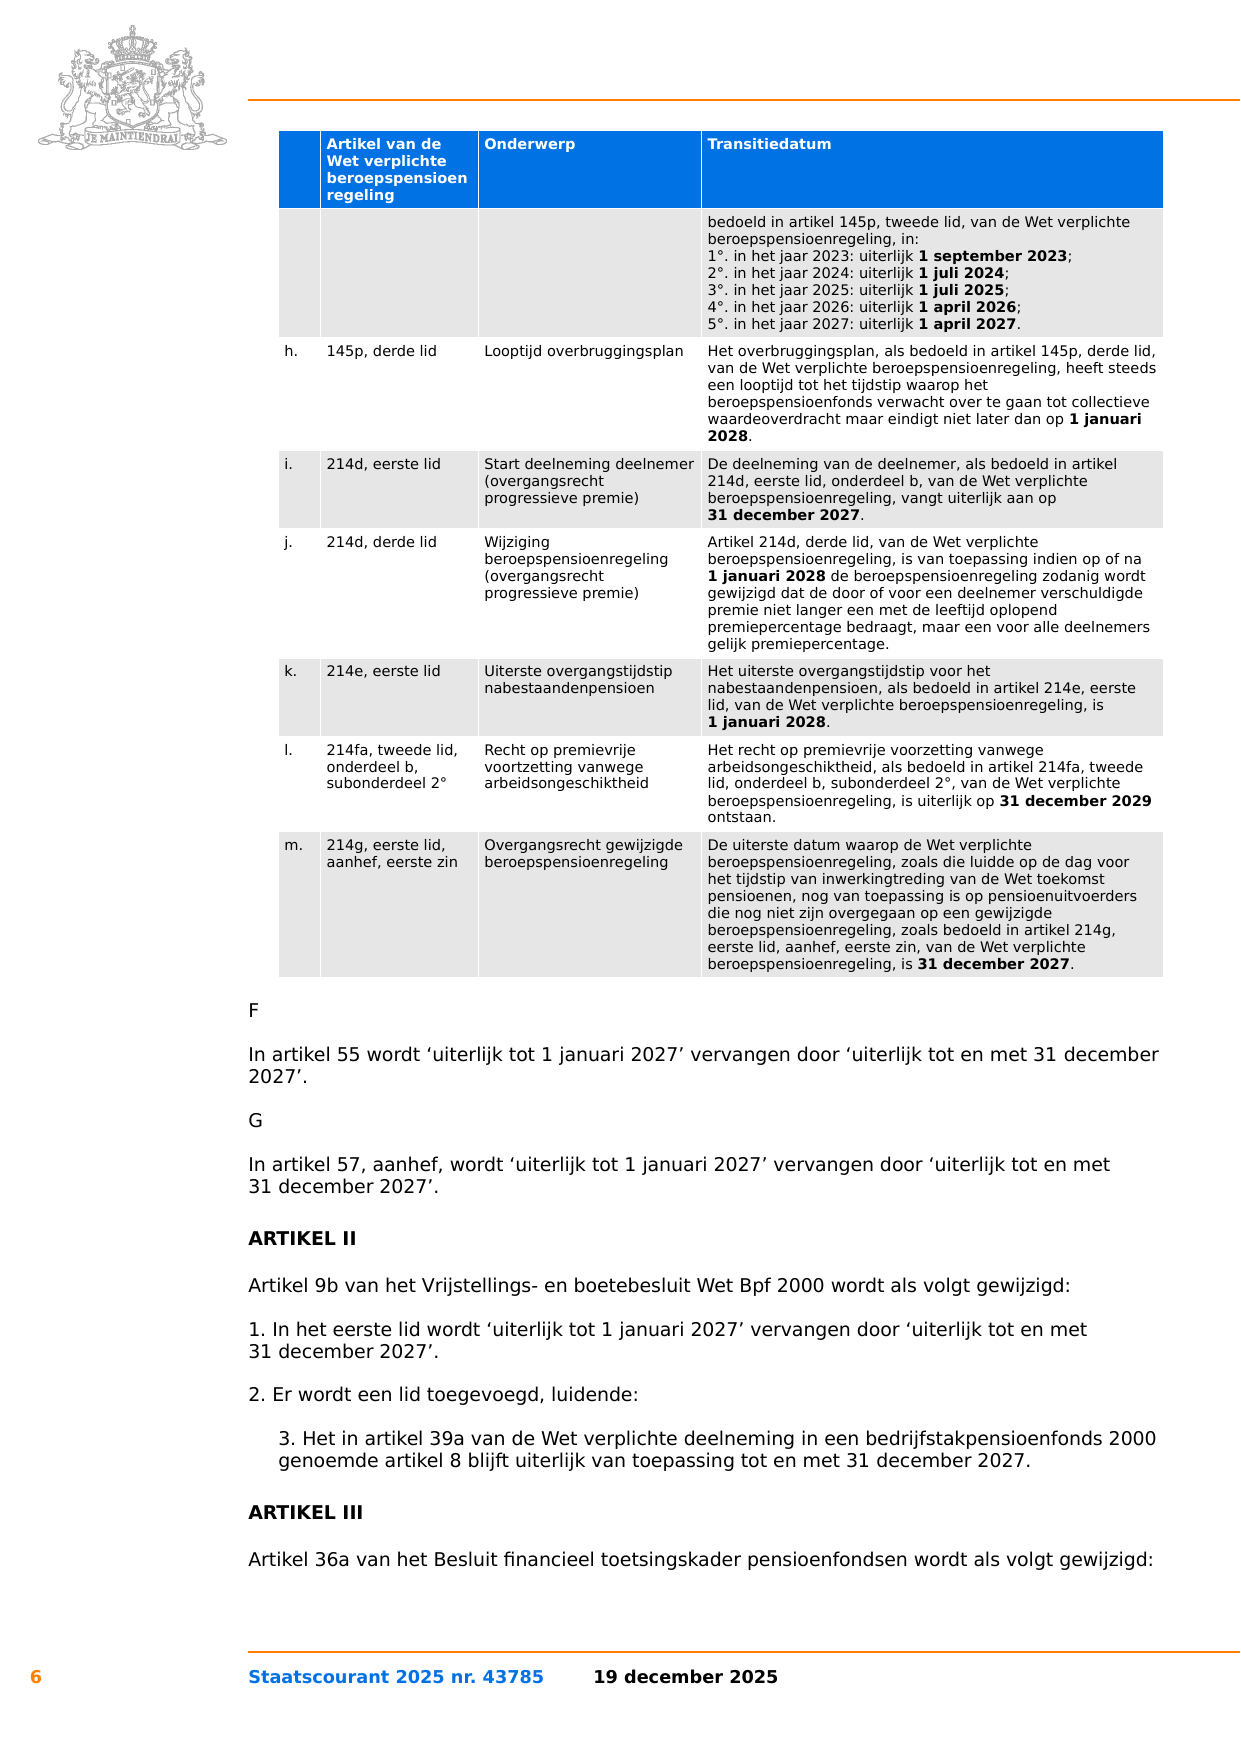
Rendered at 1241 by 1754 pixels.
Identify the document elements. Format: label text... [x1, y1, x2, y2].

table_cell k. [279, 659, 320, 736]
table_header Transitiedatum [702, 131, 1163, 208]
table_header Artikel van de Wet verplichte beroepspensioenregeling [321, 131, 478, 208]
table_cell l. [279, 737, 320, 831]
table_cell Het uiterste overgangstijdstip voor het nabestaandenpensioen, als bedoeld in artikel 214e, eerste lid, van de Wet verplichte beroepspensioenregeling, is 1 januari 2028. [702, 659, 1163, 736]
table_cell h. [279, 339, 320, 450]
table_cell Uiterste overgangstijdstip nabestaandenpensioen [479, 659, 701, 736]
table_cell [279, 209, 320, 337]
table_header Onderwerp [479, 131, 701, 208]
table_cell Overgangsrecht gewijzigde beroepspensioenregeling [479, 832, 701, 977]
table_header [279, 131, 320, 208]
text In artikel 55 wordt ‘uiterlijk tot 1 januari 2027’ vervangen door ‘uiterlijk tot en met 31 december 2027’. [248, 1044, 1163, 1088]
table_cell Start deelneming deelnemer (overgangsrecht progressieve premie) [479, 451, 701, 528]
table_cell 145p, derde lid [321, 339, 478, 450]
table_cell j. [279, 529, 320, 657]
table_cell Het overbruggingsplan, als bedoeld in artikel 145p, derde lid, van de Wet verplichte beroepspensioenregeling, heeft steeds een looptijd tot het tijdstip waarop het beroepspensioenfonds verwacht over te gaan tot collectieve waardeoverdracht maar eindigt niet later dan op 1 januari 2028. [702, 339, 1163, 450]
table_cell De deelneming van de deelnemer, als bedoeld in artikel 214d, eerste lid, onderdeel b, van de Wet verplichte beroepspensioenregeling, vangt uiterlijk aan op 31 december 2027. [702, 451, 1163, 528]
table_cell [479, 209, 701, 337]
text 2. Er wordt een lid toegevoegd, luidende: [248, 1384, 1163, 1406]
table_cell bedoeld in artikel 145p, tweede lid, van de Wet verplichte beroepspensioenregeling, in: 1°. in het jaar 2023: uiterlijk 1 september 2023; 2°. in het jaar 2024: uiterlijk 1 juli 2024; 3°. in het jaar 2025: uiterlijk 1 juli 2025; 4°. in het jaar 2026: uiterlijk 1 april 2026; 5°. in het jaar 2027: uiterlijk 1 april 2027. [702, 209, 1163, 337]
table_cell i. [279, 451, 320, 528]
picture [38, 25, 227, 150]
table_cell Recht op premievrije voortzetting vanwege arbeidsongeschiktheid [479, 737, 701, 831]
table_cell 214d, eerste lid [321, 451, 478, 528]
table_cell Wijziging beroepspensioenregeling (overgangsrecht progressieve premie) [479, 529, 701, 657]
table_cell 214d, derde lid [321, 529, 478, 657]
text Artikel 36a van het Besluit financieel toetsingskader pensioenfondsen wordt als volgt gewijzigd: [248, 1549, 1163, 1571]
subtitle ARTIKEL III [248, 1502, 1163, 1524]
table_cell 214g, eerste lid, aanhef, eerste zin [321, 832, 478, 977]
table_cell 214e, eerste lid [321, 659, 478, 736]
table_cell Artikel 214d, derde lid, van de Wet verplichte beroepspensioenregeling, is van toepassing indien op of na 1 januari 2028 de beroepspensioenregeling zodanig wordt gewijzigd dat de door of voor een deelnemer verschuldigde premie niet langer een met de leeftijd oplopend premiepercentage bedraagt, maar een voor alle deelnemers gelijk premiepercentage. [702, 529, 1163, 657]
table_cell m. [279, 832, 320, 977]
text G [248, 1110, 1163, 1132]
table_cell De uiterste datum waarop de Wet verplichte beroepspensioenregeling, zoals die luidde op de dag voor het tijdstip van inwerkingtreding van de Wet toekomst pensioenen, nog van toepassing is op pensioenuitvoerders die nog niet zijn overgegaan op een gewijzigde beroepspensioenregeling, zoals bedoeld in artikel 214g, eerste lid, aanhef, eerste zin, van de Wet verplichte beroepspensioenregeling, is 31 december 2027. [702, 832, 1163, 977]
subtitle ARTIKEL II [248, 1228, 1163, 1250]
text 3. Het in artikel 39a van de Wet verplichte deelneming in een bedrijfstakpensioenfonds 2000 genoemde artikel 8 blijft uiterlijk van toepassing tot en met 31 december 2027. [278, 1428, 1163, 1472]
text 1. In het eerste lid wordt ‘uiterlijk tot 1 januari 2027’ vervangen door ‘uiterlijk tot en met 31 december 2027’. [248, 1318, 1163, 1362]
text F [248, 1000, 1163, 1022]
table_cell [321, 209, 478, 337]
table_cell Het recht op premievrije voorzetting vanwege arbeidsongeschiktheid, als bedoeld in artikel 214fa, tweede lid, onderdeel b, subonderdeel 2°, van de Wet verplichte beroepspensioenregeling, is uiterlijk op 31 december 2029 ontstaan. [702, 737, 1163, 831]
text Artikel 9b van het Vrijstellings- en boetebesluit Wet Bpf 2000 wordt als volgt gewijzigd: [248, 1275, 1163, 1297]
text In artikel 57, aanhef, wordt ‘uiterlijk tot 1 januari 2027’ vervangen door ‘uiterlijk tot en met 31 december 2027’. [248, 1154, 1163, 1198]
table_cell Looptijd overbruggingsplan [479, 339, 701, 450]
table_cell 214fa, tweede lid, onderdeel b, subonderdeel 2° [321, 737, 478, 831]
